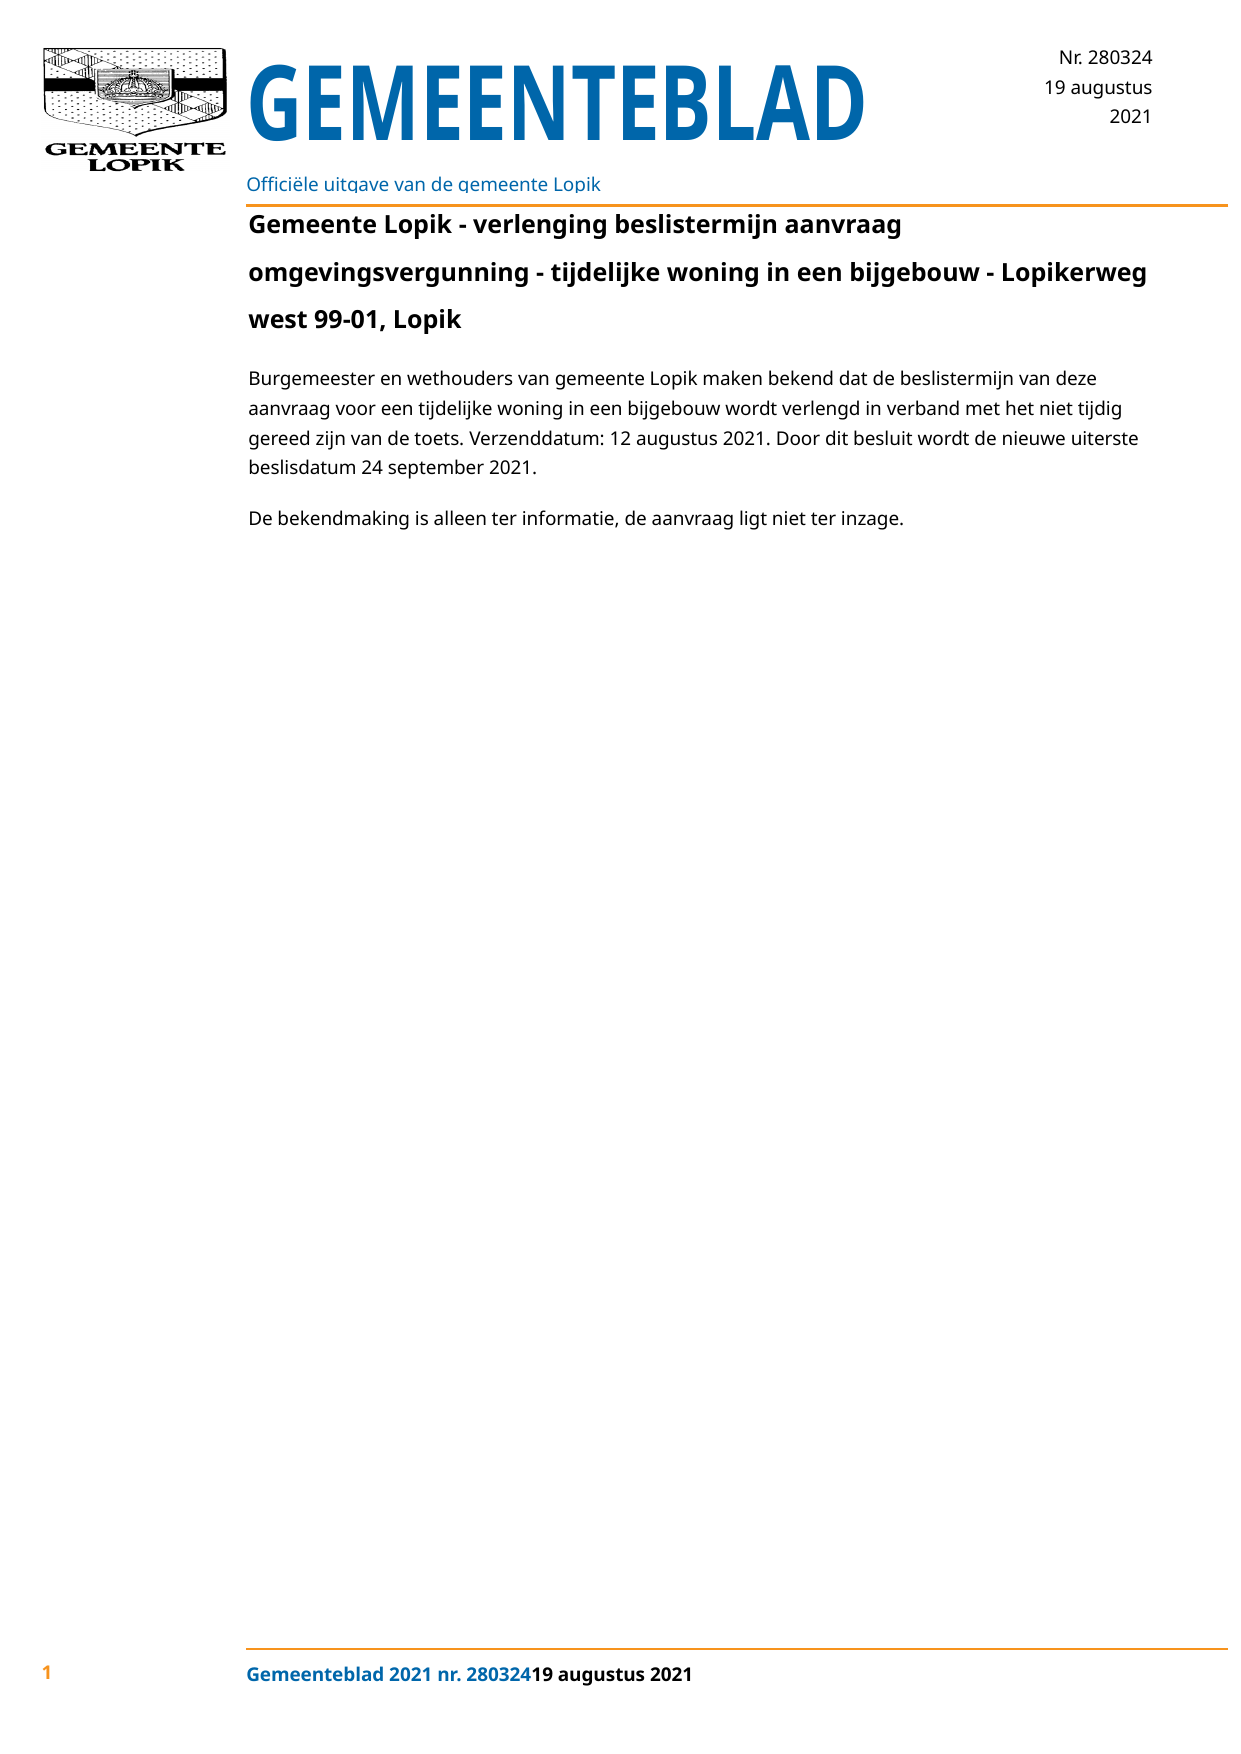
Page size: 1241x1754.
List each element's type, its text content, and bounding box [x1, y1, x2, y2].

text De bekendmaking is alleen ter informatie, de aanvraag ligt niet ter inzage. [248, 505, 1152, 530]
text Gemeente Lopik - verlenging beslistermijn aanvraag omgevingsvergunning - tijdelijke woning in een bijgebouw - Lopikerweg west 99-01, Lopik [248, 207, 1152, 336]
picture [41, 47, 231, 172]
text Burgemeester en wethouders van gemeente Lopik maken bekend dat de beslistermijn van deze aanvraag voor een tijdelijke woning in een bijgebouw wordt verlengd in verband met het niet tijdig gereed zijn van de toets. Verzenddatum: 12 augustus 2021. Door dit besluit wordt de nieuwe uiterste beslisdatum 24 september 2021. [248, 366, 1152, 480]
